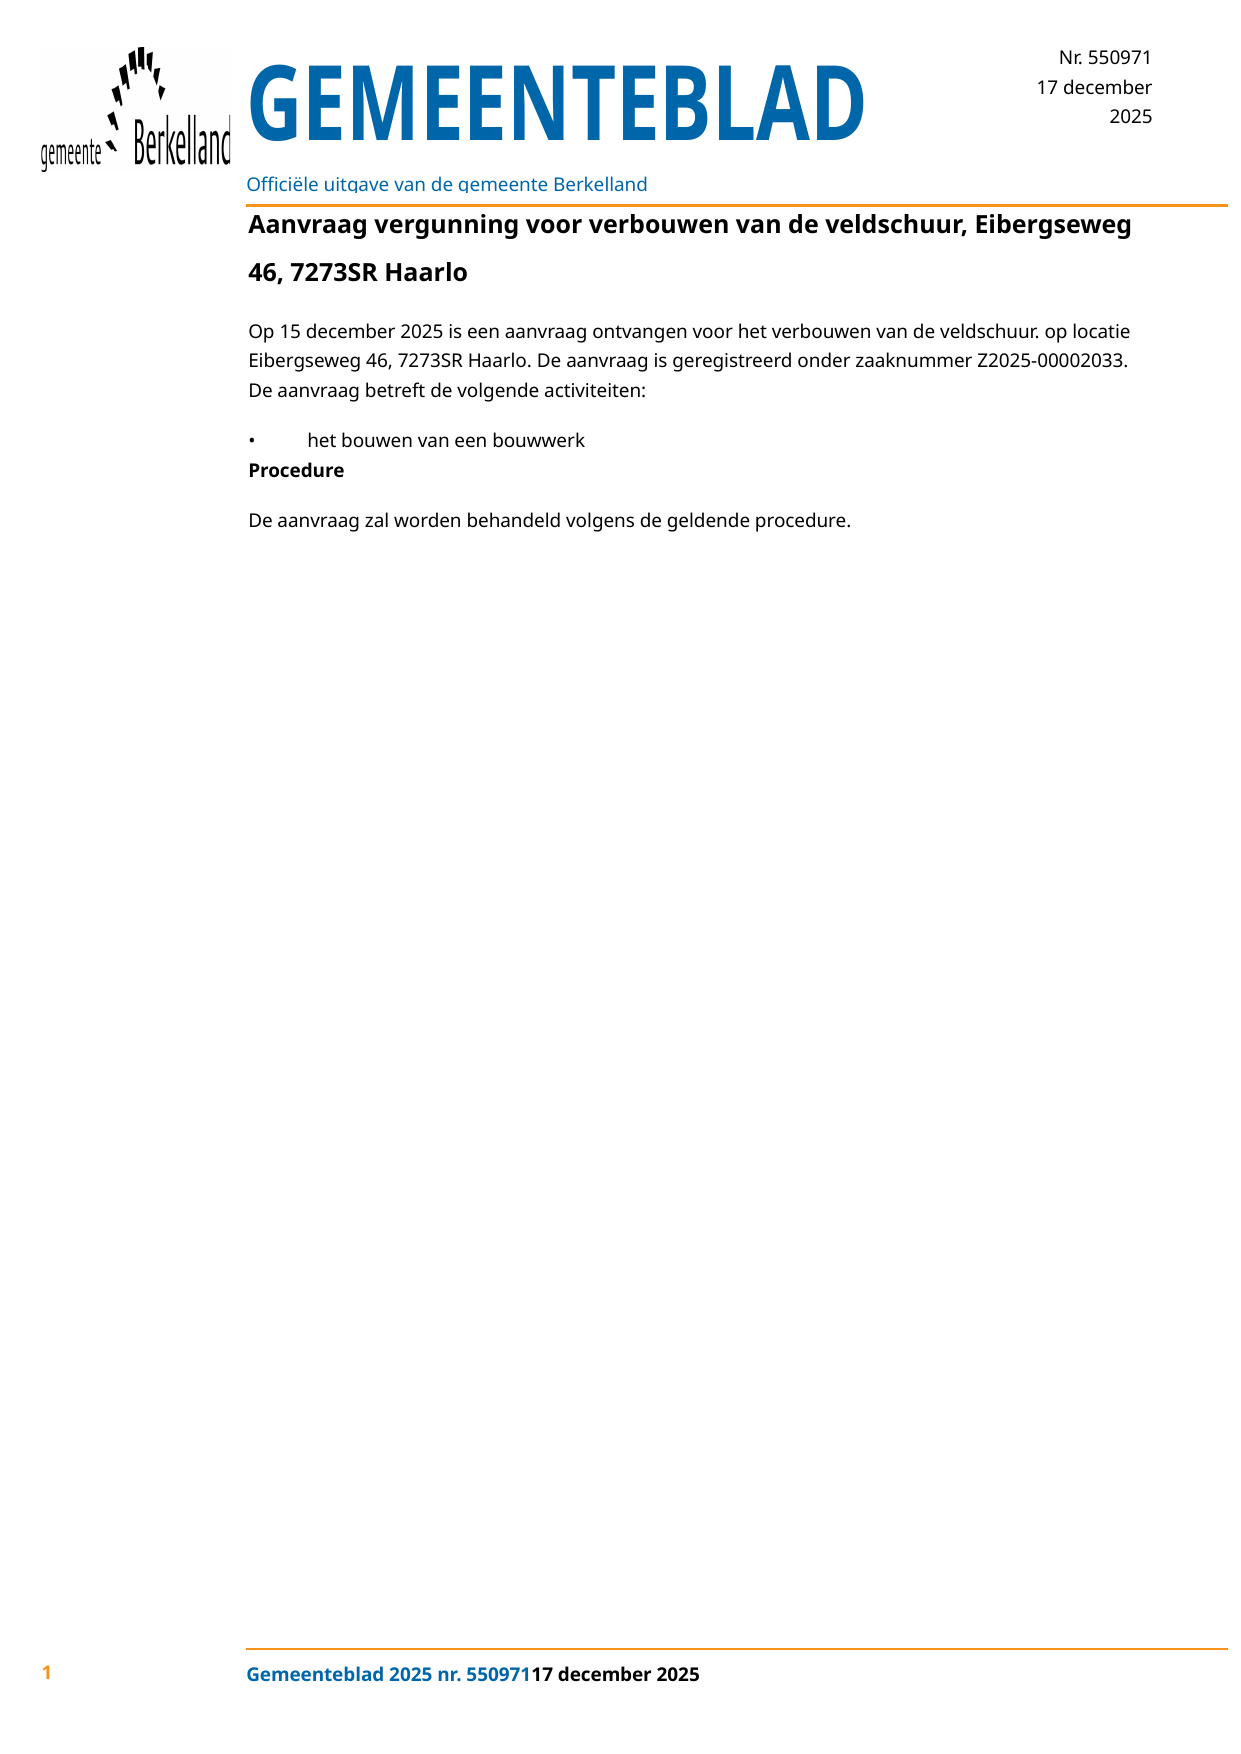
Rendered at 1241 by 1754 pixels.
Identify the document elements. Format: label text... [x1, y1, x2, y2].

picture [41, 47, 231, 172]
text Aanvraag vergunning voor verbouwen van de veldschuur, Eibergseweg 46, 7273SR Haarlo [248, 207, 1152, 288]
list het bouwen van een bouwwerk [248, 427, 1152, 453]
text Procedure [248, 457, 1152, 483]
text De aanvraag zal worden behandeld volgens de geldende procedure. [248, 507, 1152, 533]
text Op 15 december 2025 is een aanvraag ontvangen voor het verbouwen van de veldschuur. op locatie Eibergseweg 46, 7273SR Haarlo. De aanvraag is geregistreerd onder zaaknummer Z2025-00002033. De aanvraag betreft de volgende activiteiten: [248, 318, 1152, 403]
